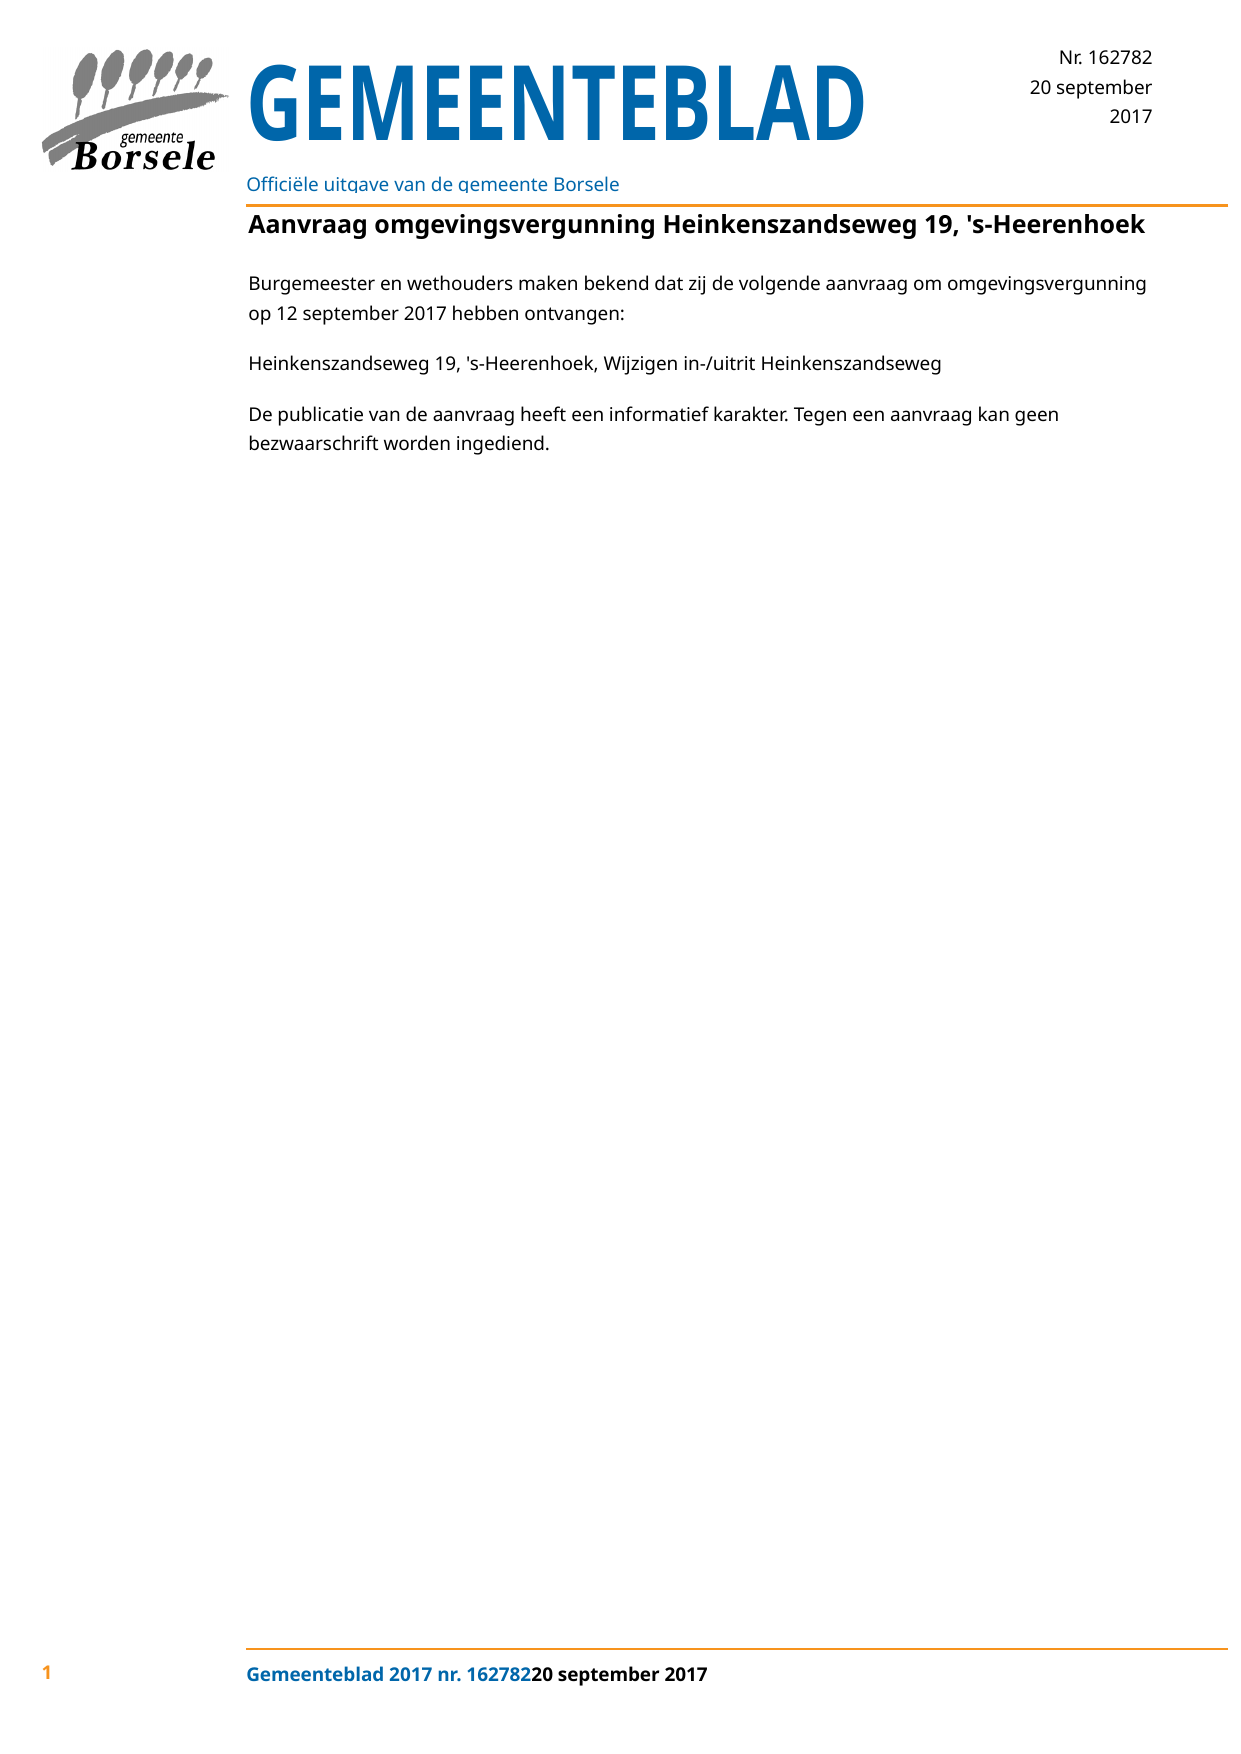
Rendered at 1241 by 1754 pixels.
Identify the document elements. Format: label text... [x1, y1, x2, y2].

picture [41, 47, 231, 172]
text Aanvraag omgevingsvergunning Heinkenszandseweg 19, 's-Heerenhoek [248, 207, 1152, 241]
text Burgemeester en wethouders maken bekend dat zij de volgende aanvraag om omgevingsvergunning op 12 september 2017 hebben ontvangen: [248, 270, 1152, 326]
text De publicatie van de aanvraag heeft een informatief karakter. Tegen een aanvraag kan geen bezwaarschrift worden ingediend. [248, 401, 1152, 456]
text Heinkenszandseweg 19, 's-Heerenhoek, Wijzigen in-/uitrit Heinkenszandseweg [248, 350, 1152, 376]
